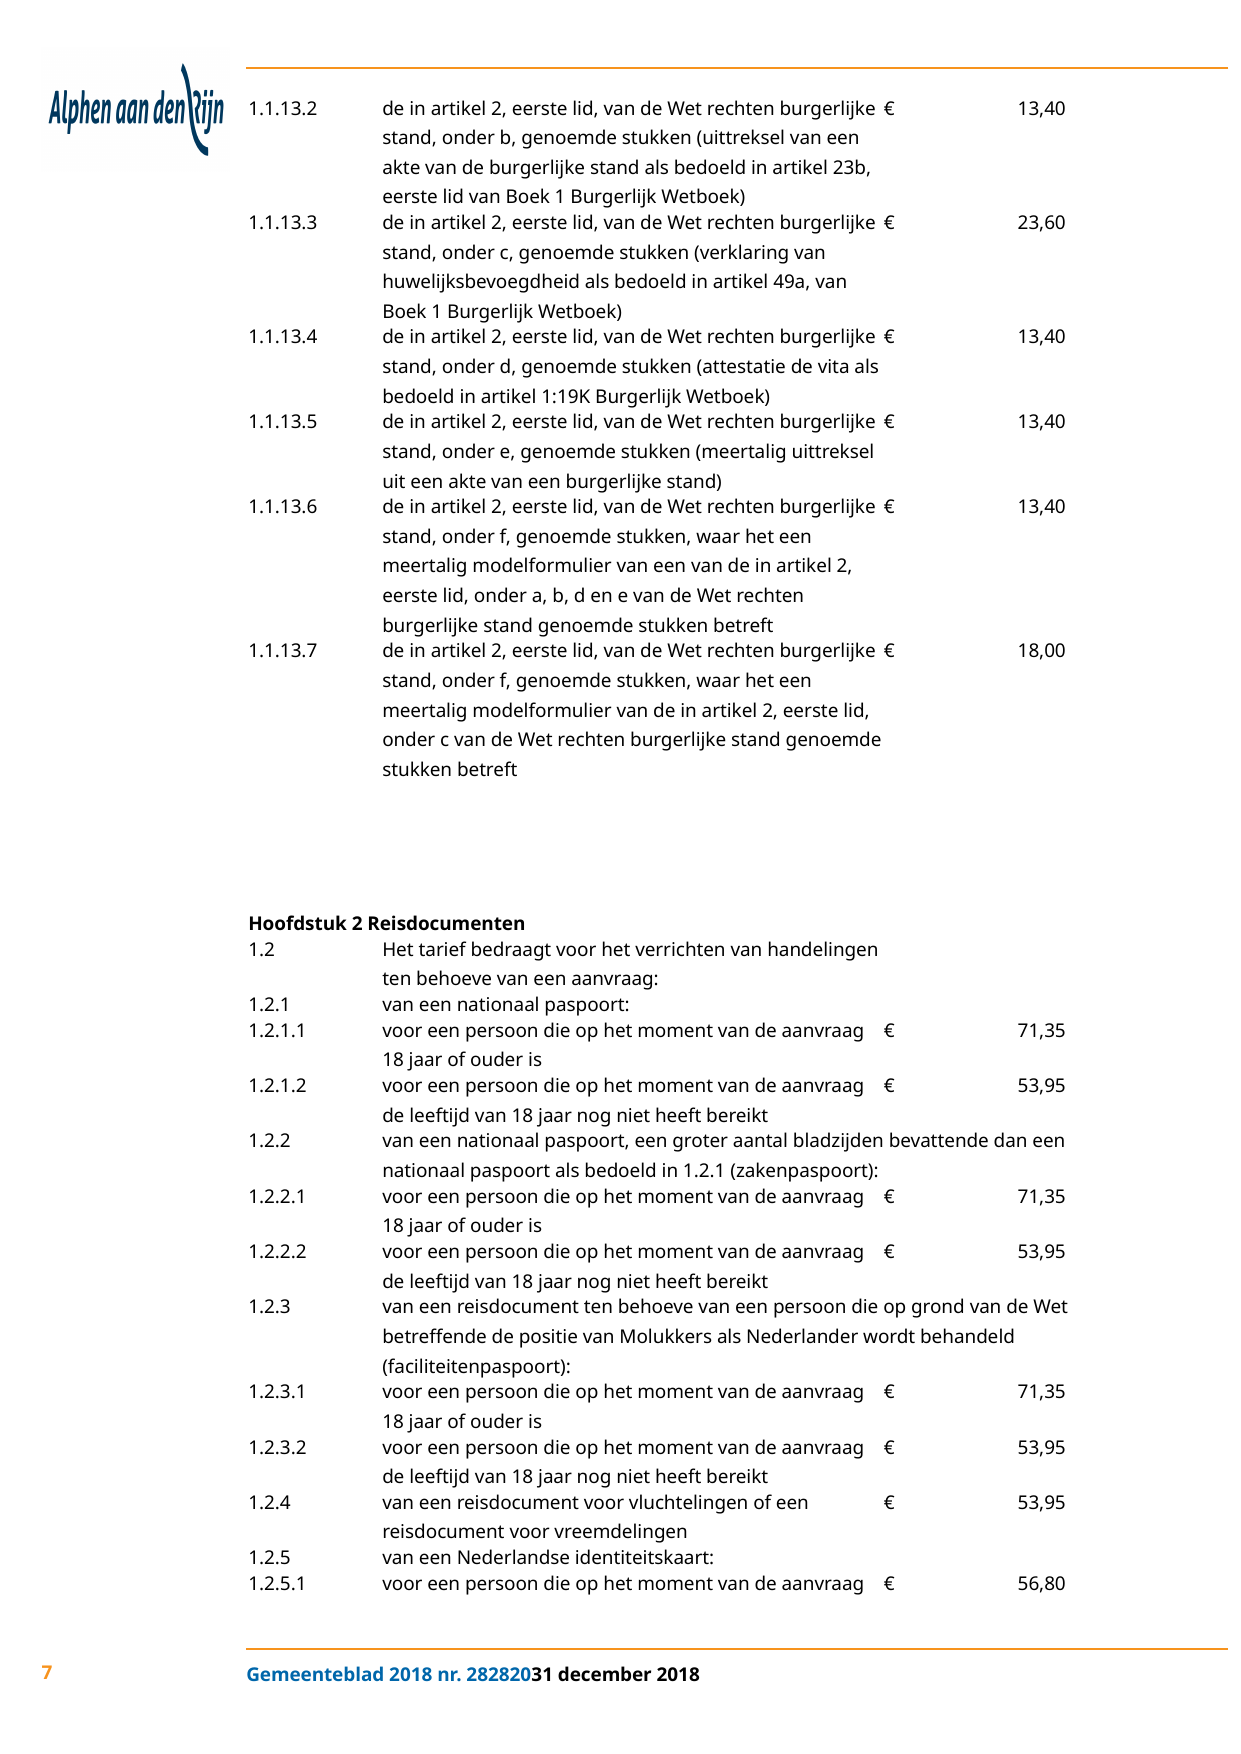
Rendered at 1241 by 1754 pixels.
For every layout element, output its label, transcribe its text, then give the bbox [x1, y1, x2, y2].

table_cell € [884, 1434, 1017, 1489]
table_cell € [884, 494, 1017, 638]
table_cell [1018, 808, 1152, 833]
table_cell voor een persoon die op het moment van de aanvraag 18 jaar of ouder is [382, 1017, 883, 1072]
table_cell 1.2.1.2 [248, 1073, 382, 1128]
table_cell de in artikel 2, eerste lid, van de Wet rechten burgerlijke stand, onder e, genoemde stukken (meertalig uittreksel uit een akte van een burgerlijke stand) [382, 409, 883, 493]
table_cell [248, 885, 382, 910]
table_cell 13,40 [1018, 494, 1152, 638]
table_cell 1.2.3 [248, 1294, 382, 1378]
table_cell € [884, 1379, 1017, 1434]
table_cell 1.1.13.6 [248, 494, 382, 638]
table_cell [382, 808, 883, 833]
table_cell 1.2.1 [248, 991, 382, 1017]
table_cell voor een persoon die op het moment van de aanvraag de leeftijd van 18 jaar nog niet heeft bereikt [382, 1073, 883, 1128]
table_cell 1.2.5 [248, 1545, 382, 1570]
table_cell voor een persoon die op het moment van de aanvraag de leeftijd van 18 jaar nog niet heeft bereikt [382, 1238, 883, 1294]
table_cell [248, 782, 382, 807]
table_cell [1018, 1545, 1152, 1570]
table_cell [248, 833, 382, 859]
table_cell 1.2.3.1 [248, 1379, 382, 1434]
table_cell € [884, 1017, 1017, 1072]
table_cell Hoofdstuk 2 Reisdocumenten [248, 910, 883, 936]
table_cell [1018, 782, 1152, 807]
table_cell [884, 936, 1017, 991]
table_cell 1.1.13.5 [248, 409, 382, 493]
table_cell Het tarief bedraagt voor het verrichten van handelingen ten behoeve van een aanvraag: [382, 936, 883, 991]
table_cell 1.2.4 [248, 1489, 382, 1544]
table_cell 53,95 [1018, 1238, 1152, 1294]
table_cell van een Nederlandse identiteitskaart: [382, 1545, 883, 1570]
table_cell de in artikel 2, eerste lid, van de Wet rechten burgerlijke stand, onder d, genoemde stukken (attestatie de vita als bedoeld in artikel 1:19K Burgerlijk Wetboek) [382, 324, 883, 409]
table_cell [884, 859, 1017, 884]
table_cell [1018, 991, 1152, 1017]
table_cell van een reisdocument voor vluchtelingen of een reisdocument voor vreemdelingen [382, 1489, 883, 1544]
table_cell [884, 833, 1017, 859]
table_cell [382, 859, 883, 884]
table_cell voor een persoon die op het moment van de aanvraag de leeftijd van 18 jaar nog niet heeft bereikt [382, 1434, 883, 1489]
table_cell 53,95 [1018, 1073, 1152, 1128]
table_cell voor een persoon die op het moment van de aanvraag 18 jaar of ouder is [382, 1183, 883, 1238]
table_cell 1.2.5.1 [248, 1570, 382, 1596]
table_cell voor een persoon die op het moment van de aanvraag 18 jaar of ouder is [382, 1379, 883, 1434]
table_cell de in artikel 2, eerste lid, van de Wet rechten burgerlijke stand, onder c, genoemde stukken (verklaring van huwelijksbevoegdheid als bedoeld in artikel 49a, van Boek 1 Burgerlijk Wetboek) [382, 209, 883, 324]
table_cell van een nationaal paspoort: [382, 991, 883, 1017]
table_cell € [884, 1238, 1017, 1294]
table_cell 1.2.3.2 [248, 1434, 382, 1489]
table_cell [1018, 859, 1152, 884]
table_cell 1.2.2 [248, 1128, 382, 1183]
table_cell € [884, 324, 1017, 409]
table_cell de in artikel 2, eerste lid, van de Wet rechten burgerlijke stand, onder b, genoemde stukken (uittreksel van een akte van de burgerlijke stand als bedoeld in artikel 23b, eerste lid van Boek 1 Burgerlijk Wetboek) [382, 95, 883, 209]
table_cell 1.2.1.1 [248, 1017, 382, 1072]
table_cell 13,40 [1018, 324, 1152, 409]
table_cell [884, 808, 1017, 833]
table_cell [884, 910, 1017, 936]
table_cell € [884, 1489, 1017, 1544]
table_cell 71,35 [1018, 1183, 1152, 1238]
table_cell 1.1.13.2 [248, 95, 382, 209]
table_cell [884, 1545, 1017, 1570]
table_cell [884, 782, 1017, 807]
table_cell € [884, 638, 1017, 782]
table_cell 1.1.13.3 [248, 209, 382, 324]
table_cell [884, 991, 1017, 1017]
table_cell [1018, 910, 1152, 936]
table_cell voor een persoon die op het moment van de aanvraag [382, 1570, 883, 1596]
table_cell 56,80 [1018, 1570, 1152, 1596]
table_cell [248, 859, 382, 884]
table_cell 23,60 [1018, 209, 1152, 324]
table_cell € [884, 209, 1017, 324]
table_cell € [884, 1073, 1017, 1128]
table_cell 1.2.2.2 [248, 1238, 382, 1294]
table_cell 1.2 [248, 936, 382, 991]
table_cell 1.1.13.7 [248, 638, 382, 782]
table_cell van een nationaal paspoort, een groter aantal bladzijden bevattende dan een nationaal paspoort als bedoeld in 1.2.1 (zakenpaspoort): [382, 1128, 1152, 1183]
table_cell 53,95 [1018, 1434, 1152, 1489]
table_cell € [884, 1183, 1017, 1238]
table_cell [1018, 885, 1152, 910]
table_cell [1018, 833, 1152, 859]
table_cell 13,40 [1018, 95, 1152, 209]
table_cell van een reisdocument ten behoeve van een persoon die op grond van de Wet betreffende de positie van Molukkers als Nederlander wordt behandeld (faciliteitenpaspoort): [382, 1294, 1152, 1378]
table_cell 1.1.13.4 [248, 324, 382, 409]
table_cell € [884, 95, 1017, 209]
table_cell € [884, 409, 1017, 493]
table_cell 13,40 [1018, 409, 1152, 493]
picture [41, 47, 231, 172]
table_cell 53,95 [1018, 1489, 1152, 1544]
table_cell € [884, 1570, 1017, 1596]
table_cell de in artikel 2, eerste lid, van de Wet rechten burgerlijke stand, onder f, genoemde stukken, waar het een meertalig modelformulier van de in artikel 2, eerste lid, onder c van de Wet rechten burgerlijke stand genoemde stukken betreft [382, 638, 883, 782]
table_cell 71,35 [1018, 1017, 1152, 1072]
table_cell [884, 885, 1017, 910]
table_cell 1.2.2.1 [248, 1183, 382, 1238]
table_cell [382, 833, 883, 859]
table_cell [382, 885, 883, 910]
table_cell 18,00 [1018, 638, 1152, 782]
table_cell 71,35 [1018, 1379, 1152, 1434]
table_cell de in artikel 2, eerste lid, van de Wet rechten burgerlijke stand, onder f, genoemde stukken, waar het een meertalig modelformulier van een van de in artikel 2, eerste lid, onder a, b, d en e van de Wet rechten burgerlijke stand genoemde stukken betreft [382, 494, 883, 638]
table_cell [248, 808, 382, 833]
table_cell [1018, 936, 1152, 991]
table_cell [382, 782, 883, 807]
